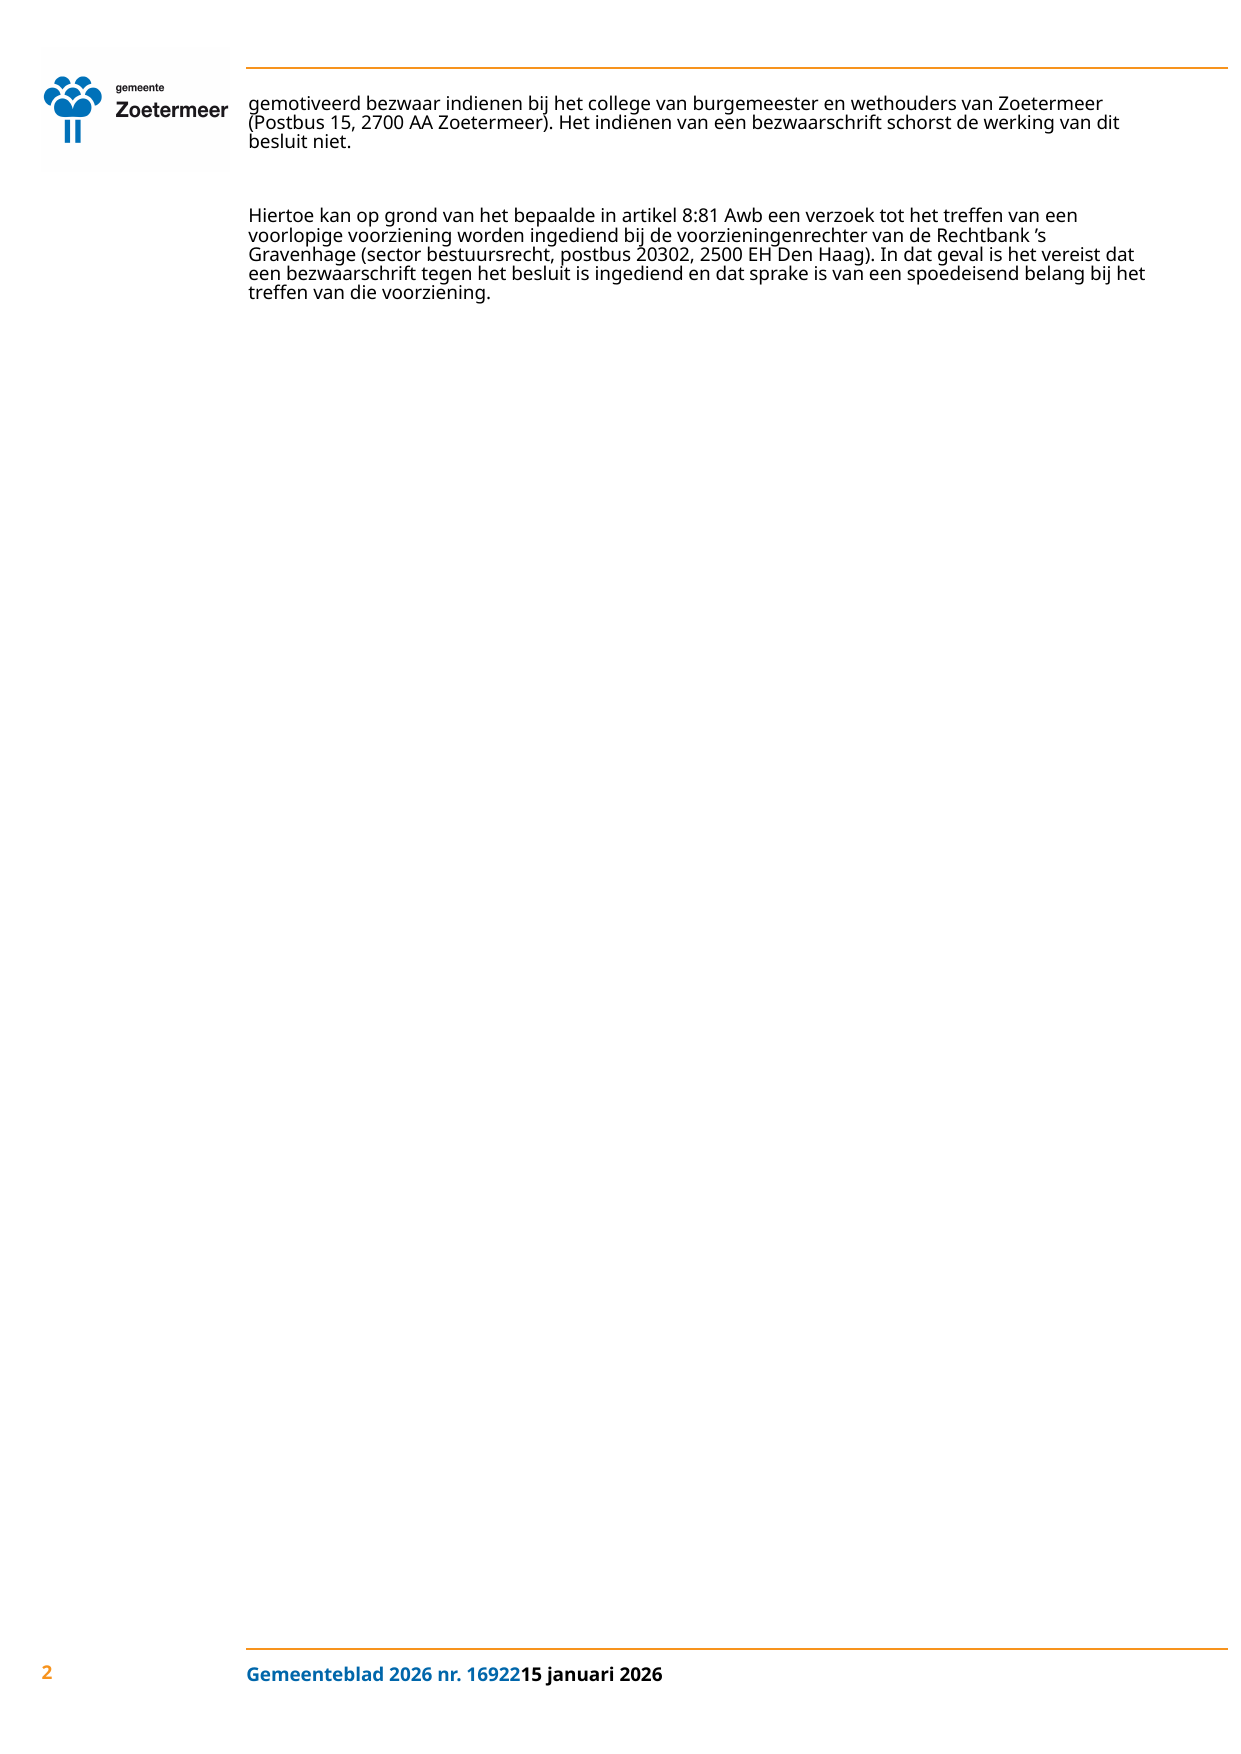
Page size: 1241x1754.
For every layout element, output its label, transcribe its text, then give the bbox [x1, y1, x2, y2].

text gemotiveerd bezwaar indienen bij het college van burgemeester en wethouders van Zoetermeer (Postbus 15, 2700 AA Zoetermeer). Het indienen van een bezwaarschrift schorst de werking van dit besluit niet. [248, 95, 1152, 153]
text Hiertoe kan op grond van het bepaalde in artikel 8:81 Awb een verzoek tot het treffen van een voorlopige voorziening worden ingediend bij de voorzieningenrechter van de Rechtbank ’s Gravenhage (sector bestuursrecht, postbus 20302, 2500 EH Den Haag). In dat geval is het vereist dat een bezwaarschrift tegen het besluit is ingediend en dat sprake is van een spoedeisend belang bij het treffen van die voorziening. [248, 207, 1152, 304]
picture [41, 47, 231, 172]
